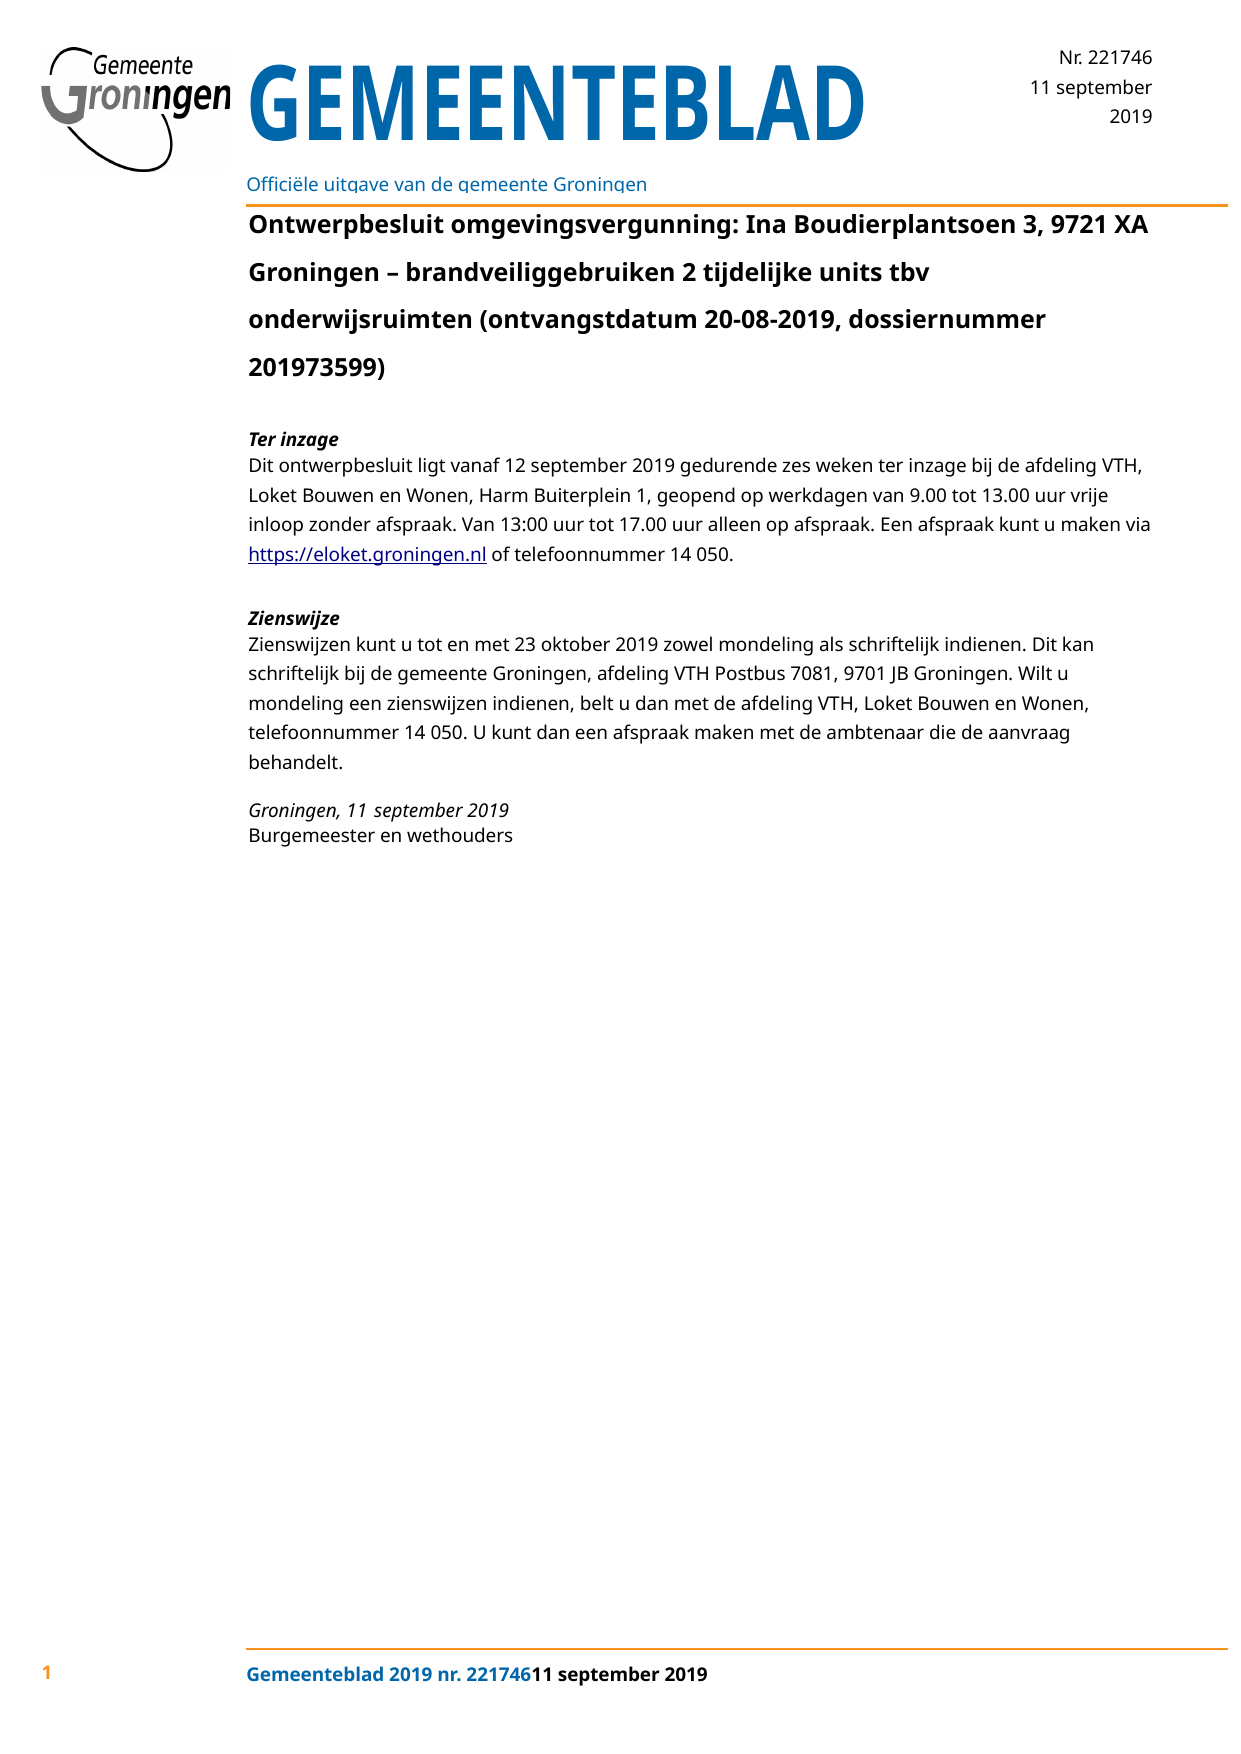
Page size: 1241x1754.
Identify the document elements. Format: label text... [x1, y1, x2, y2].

text Zienswijze [248, 605, 1152, 631]
text Ontwerpbesluit omgevingsvergunning: Ina Boudierplantsoen 3, 9721 XA Groningen – brandveiliggebruiken 2 tijdelijke units tbv onderwijsruimten (ontvangstdatum 20-08-2019, dossiernummer 201973599) [248, 207, 1152, 384]
text Burgemeester en wethouders [248, 823, 1152, 848]
picture [41, 47, 231, 172]
text Dit ontwerpbesluit ligt vanaf 12 september 2019 gedurende zes weken ter inzage bij de afdeling VTH, Loket Bouwen en Wonen, Harm Buiterplein 1, geopend op werkdagen van 9.00 tot 13.00 uur vrije inloop zonder afspraak. Van 13:00 uur tot 17.00 uur alleen op afspraak. Een afspraak kunt u maken via https://eloket.groningen.nl of telefoonnummer 14 050. [248, 452, 1152, 567]
text Ter inzage [248, 427, 1152, 452]
text Zienswijzen kunt u tot en met 23 oktober 2019 zowel mondeling als schriftelijk indienen. Dit kan schriftelijk bij de gemeente Groningen, afdeling VTH Postbus 7081, 9701 JB Groningen. Wilt u mondeling een zienswijzen indienen, belt u dan met de afdeling VTH, Loket Bouwen en Wonen, telefoonnummer 14 050. U kunt dan een afspraak maken met de ambtenaar die de aanvraag behandelt. [248, 631, 1152, 775]
text Groningen, 11 september 2019 [248, 797, 1152, 823]
